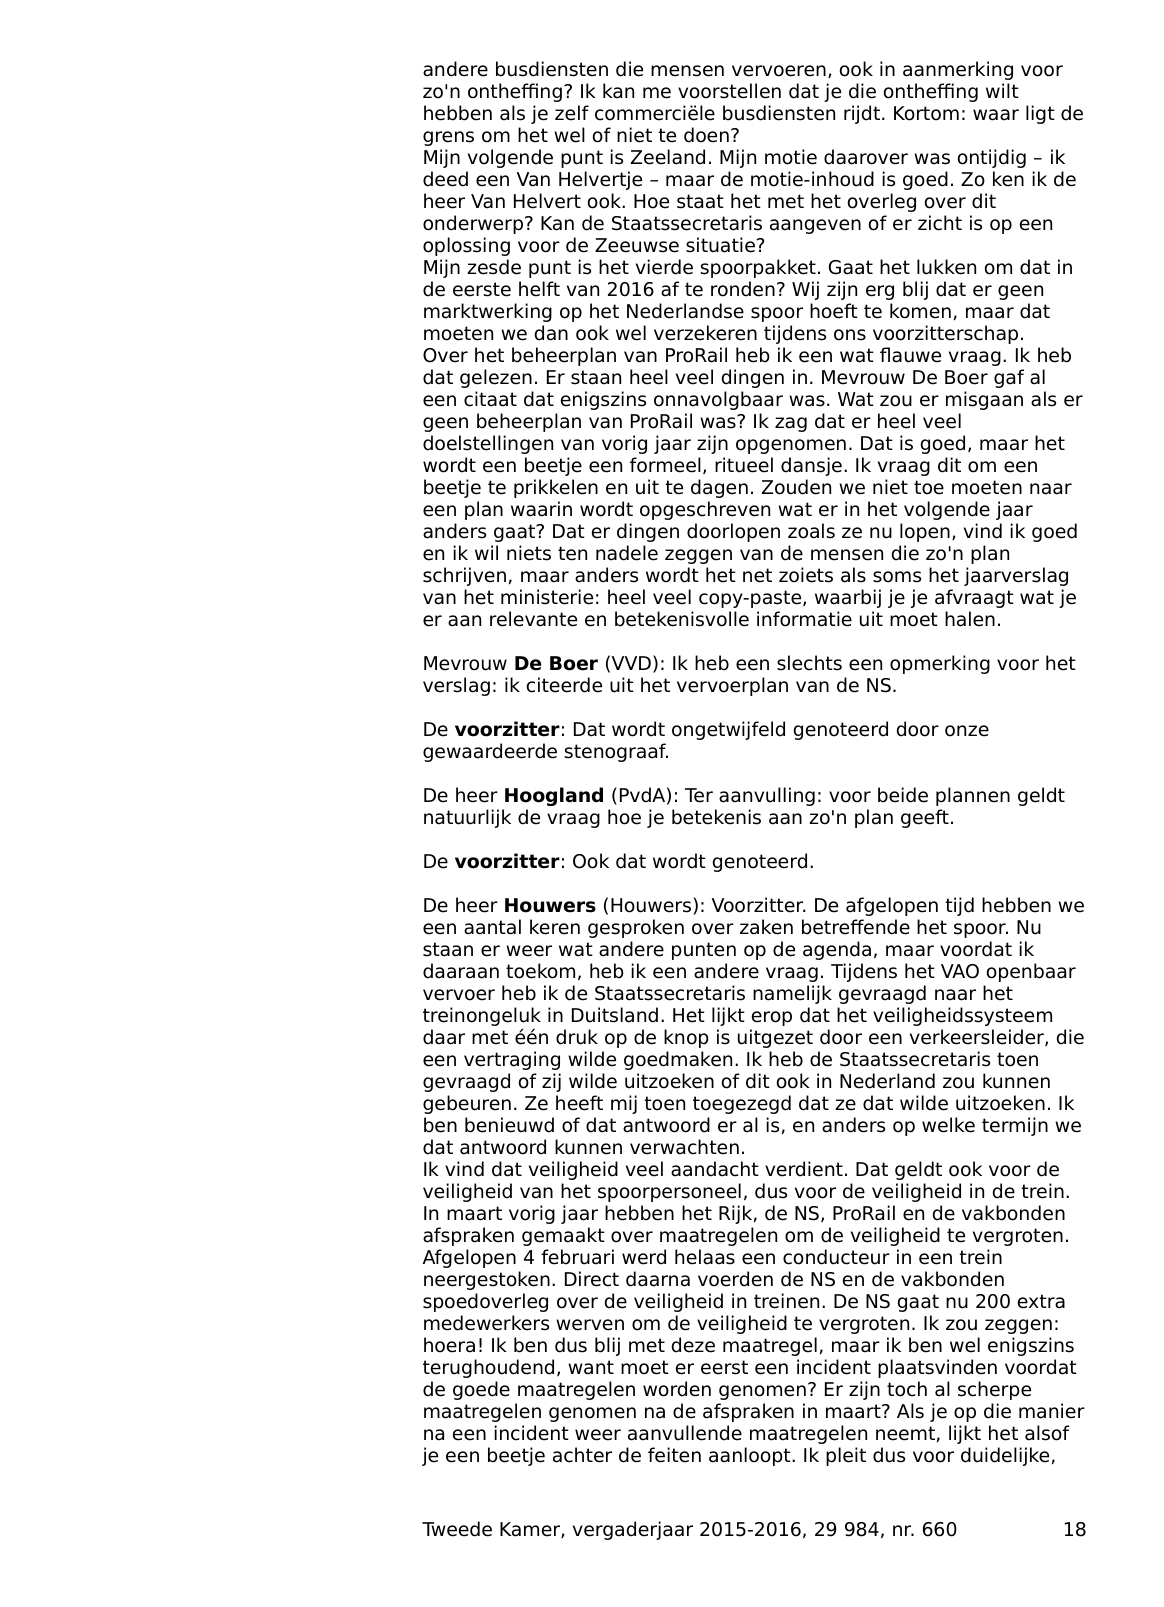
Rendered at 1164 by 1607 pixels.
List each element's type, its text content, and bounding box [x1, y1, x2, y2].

text Over het beheerplan van ProRail heb ik een wat flauwe vraag. Ik heb dat gelezen. Er staan heel veel dingen in. Mevrouw De Boer gaf al een citaat dat enigszins onnavolgbaar was. Wat zou er misgaan als er geen beheerplan van ProRail was? Ik zag dat er heel veel doelstellingen van vorig jaar zijn opgenomen. Dat is goed, maar het wordt een beetje een formeel, ritueel dansje. Ik vraag dit om een beetje te prikkelen en uit te dagen. Zouden we niet toe moeten naar een plan waarin wordt opgeschreven wat er in het volgende jaar anders gaat? Dat er dingen doorlopen zoals ze nu lopen, vind ik goed en ik wil niets ten nadele zeggen van de mensen die zo'n plan schrijven, maar anders wordt het net zoiets als soms het jaarverslag van het ministerie: heel veel copy-paste, waarbij je je afvraagt wat je er aan relevante en betekenisvolle informatie uit moet halen. [422, 345, 1087, 631]
text Mevrouw De Boer (VVD): Ik heb een slechts een opmerking voor het verslag: ik citeerde uit het vervoerplan van de NS. [422, 653, 1087, 697]
text De heer Houwers (Houwers): Voorzitter. De afgelopen tijd hebben we een aantal keren gesproken over zaken betreffende het spoor. Nu staan er weer wat andere punten op de agenda, maar voordat ik daaraan toekom, heb ik een andere vraag. Tijdens het VAO openbaar vervoer heb ik de Staatssecretaris namelijk gevraagd naar het treinongeluk in Duitsland. Het lijkt erop dat het veiligheidssysteem daar met één druk op de knop is uitgezet door een verkeersleider, die een vertraging wilde goedmaken. Ik heb de Staatssecretaris toen gevraagd of zij wilde uitzoeken of dit ook in Nederland zou kunnen gebeuren. Ze heeft mij toen toegezegd dat ze dat wilde uitzoeken. Ik ben benieuwd of dat antwoord er al is, en anders op welke termijn we dat antwoord kunnen verwachten. [422, 895, 1087, 1159]
text Mijn zesde punt is het vierde spoorpakket. Gaat het lukken om dat in de eerste helft van 2016 af te ronden? Wij zijn erg blij dat er geen marktwerking op het Nederlandse spoor hoeft te komen, maar dat moeten we dan ook wel verzekeren tijdens ons voorzitterschap. [422, 257, 1087, 345]
text De heer Hoogland (PvdA): Ter aanvulling: voor beide plannen geldt natuurlijk de vraag hoe je betekenis aan zo'n plan geeft. [422, 785, 1087, 829]
text De voorzitter: Ook dat wordt genoteerd. [422, 851, 1087, 873]
text andere busdiensten die mensen vervoeren, ook in aanmerking voor zo'n ontheffing? Ik kan me voorstellen dat je die ontheffing wilt hebben als je zelf commerciële busdiensten rijdt. Kortom: waar ligt de grens om het wel of niet te doen? [422, 59, 1087, 147]
text Ik vind dat veiligheid veel aandacht verdient. Dat geldt ook voor de veiligheid van het spoorpersoneel, dus voor de veiligheid in de trein. In maart vorig jaar hebben het Rijk, de NS, ProRail en de vakbonden afspraken gemaakt over maatregelen om de veiligheid te vergroten. Afgelopen 4 februari werd helaas een conducteur in een trein neergestoken. Direct daarna voerden de NS en de vakbonden spoedoverleg over de veiligheid in treinen. De NS gaat nu 200 extra medewerkers werven om de veiligheid te vergroten. Ik zou zeggen: hoera! Ik ben dus blij met deze maatregel, maar ik ben wel enigszins terughoudend, want moet er eerst een incident plaatsvinden voordat de goede maatregelen worden genomen? Er zijn toch al scherpe maatregelen genomen na de afspraken in maart? Als je op die manier na een incident weer aanvullende maatregelen neemt, lijkt het alsof je een beetje achter de feiten aanloopt. Ik pleit dus voor duidelijke, [422, 1159, 1087, 1467]
text Mijn volgende punt is Zeeland. Mijn motie daarover was ontijdig – ik deed een Van Helvertje – maar de motie-inhoud is goed. Zo ken ik de heer Van Helvert ook. Hoe staat het met het overleg over dit onderwerp? Kan de Staatssecretaris aangeven of er zicht is op een oplossing voor de Zeeuwse situatie? [422, 147, 1087, 257]
text De voorzitter: Dat wordt ongetwijfeld genoteerd door onze gewaardeerde stenograaf. [422, 719, 1087, 763]
